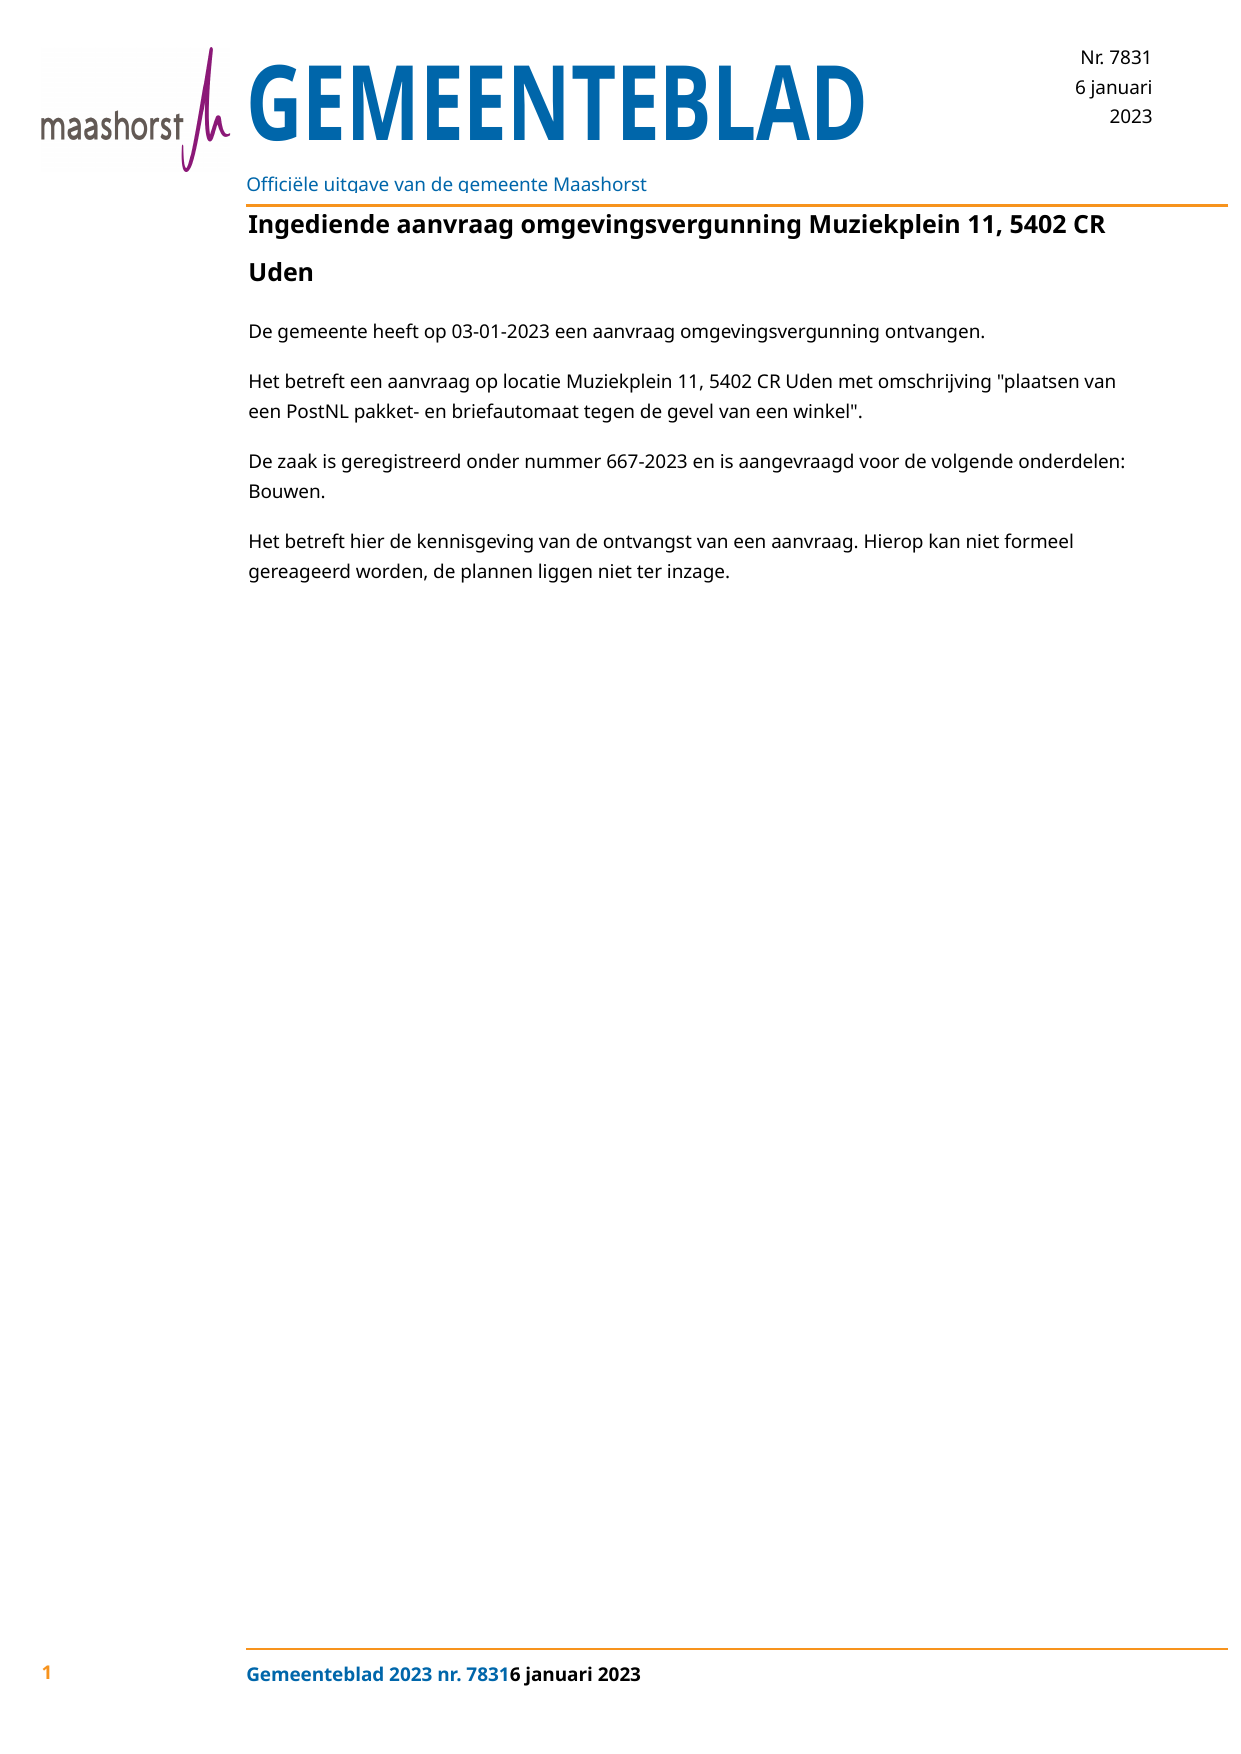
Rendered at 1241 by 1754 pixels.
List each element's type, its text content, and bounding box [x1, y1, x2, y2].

text Het betreft hier de kennisgeving van de ontvangst van een aanvraag. Hierop kan niet formeel gereageerd worden, de plannen liggen niet ter inzage. [248, 528, 1152, 584]
text Het betreft een aanvraag op locatie Muziekplein 11, 5402 CR Uden met omschrijving "plaatsen van een PostNL pakket- en briefautomaat tegen de gevel van een winkel". [248, 368, 1152, 424]
text De gemeente heeft op 03-01-2023 een aanvraag omgevingsvergunning ontvangen. [248, 318, 1152, 344]
text Ingediende aanvraag omgevingsvergunning Muziekplein 11, 5402 CR Uden [248, 207, 1152, 288]
text De zaak is geregistreerd onder nummer 667-2023 en is aangevraagd voor de volgende onderdelen: Bouwen. [248, 448, 1152, 504]
picture [41, 47, 231, 172]
